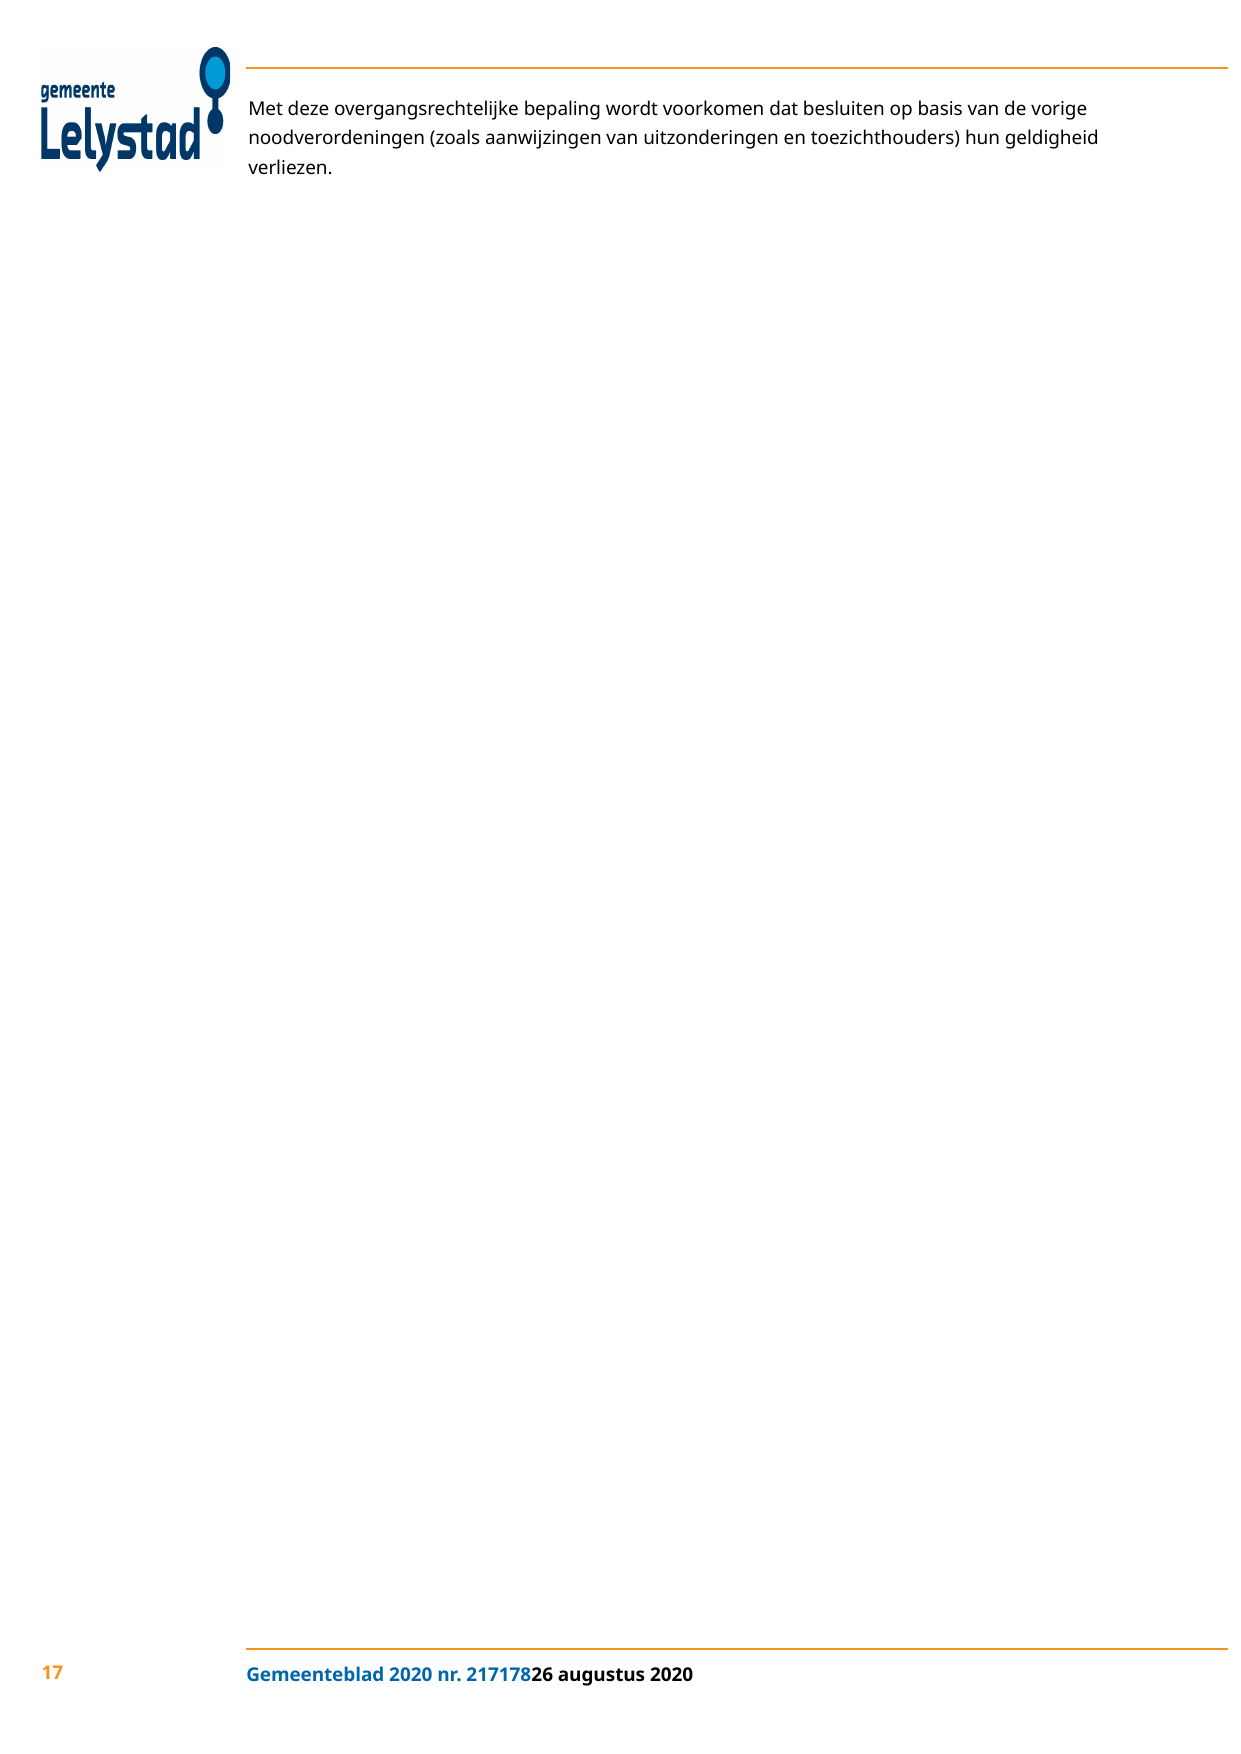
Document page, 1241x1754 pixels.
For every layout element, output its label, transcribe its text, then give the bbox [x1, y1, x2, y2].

picture [41, 47, 231, 172]
text Met deze overgangsrechtelijke bepaling wordt voorkomen dat besluiten op basis van de vorige noodverordeningen (zoals aanwijzingen van uitzonderingen en toezichthouders) hun geldigheid verliezen. [248, 95, 1152, 180]
